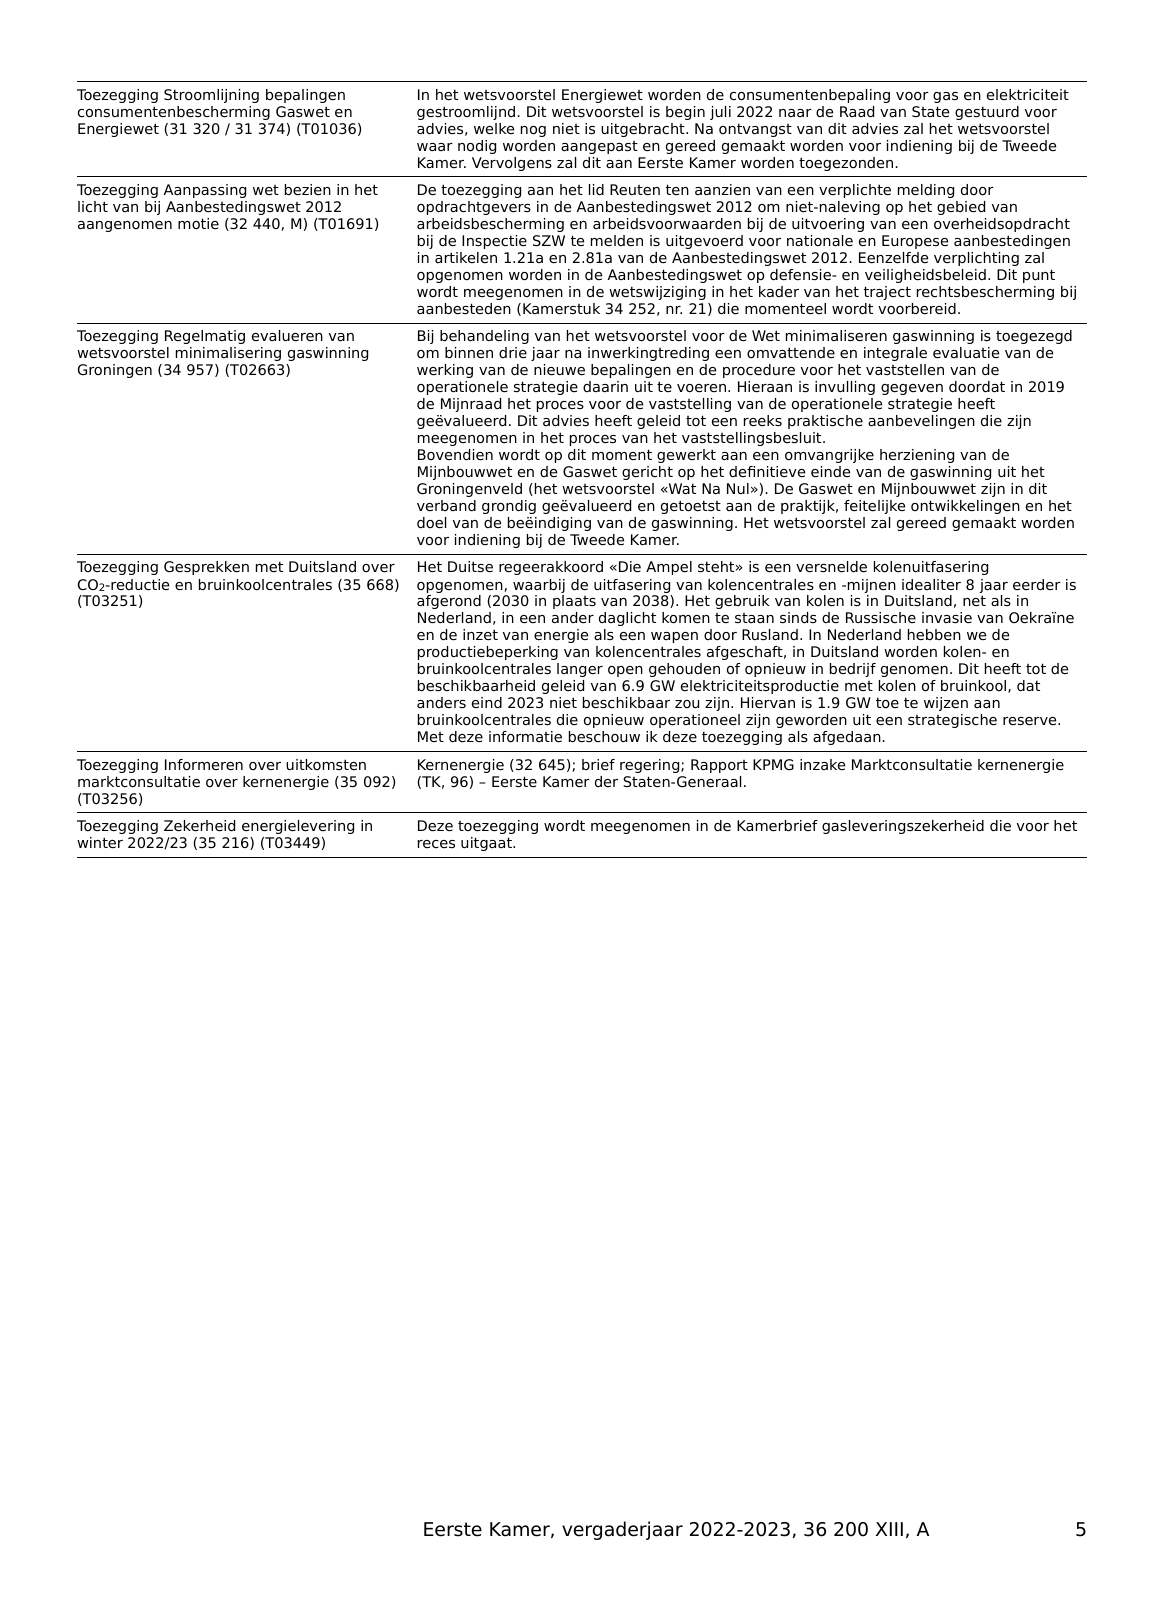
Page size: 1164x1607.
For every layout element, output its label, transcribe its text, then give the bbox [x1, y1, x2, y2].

table_cell De toezegging aan het lid Reuten ten aanzien van een verplichte melding door opdrachtgevers in de Aanbestedingswet 2012 om niet-naleving op het gebied van arbeidsbescherming en arbeidsvoorwaarden bij de uitvoering van een overheidsopdracht bij de Inspectie SZW te melden is uitgevoerd voor nationale en Europese aanbestedingen in artikelen 1.21a en 2.81a van de Aanbestedingswet 2012. Eenzelfde verplichting zal opgenomen worden in de Aanbestedingswet op defensie- en veiligheidsbeleid. Dit punt wordt meegenomen in de wetswijziging in het kader van het traject rechtsbescherming bij aanbesteden (Kamerstuk 34 252, nr. 21) die momenteel wordt voorbereid. [410, 177, 1087, 322]
table_cell Het Duitse regeerakkoord «Die Ampel steht» is een versnelde kolenuitfasering opgenomen, waarbij de uitfasering van kolencentrales en -mijnen idealiter 8 jaar eerder is afgerond (2030 in plaats van 2038). Het gebruik van kolen is in Duitsland, net als in Nederland, in een ander daglicht komen te staan sinds de Russische invasie van Oekraïne en de inzet van energie als een wapen door Rusland. In Nederland hebben we de productiebeperking van kolencentrales afgeschaft, in Duitsland worden kolen- en bruinkoolcentrales langer open gehouden of opnieuw in bedrijf genomen. Dit heeft tot de beschikbaarheid geleid van 6.9 GW elektriciteitsproductie met kolen of bruinkool, dat anders eind 2023 niet beschikbaar zou zijn. Hiervan is 1.9 GW toe te wijzen aan bruinkoolcentrales die opnieuw operationeel zijn geworden uit een strategische reserve. Met deze informatie beschouw ik deze toezegging als afgedaan. [410, 555, 1087, 751]
table_cell Toezegging Zekerheid energielevering in winter 2022/23 (35 216) (T03449) [77, 813, 410, 857]
table_cell Toezegging Regelmatig evalueren van wetsvoorstel minimalisering gaswinning Groningen (34 957) (T02663) [77, 324, 410, 554]
table_cell Toezegging Informeren over uitkomsten marktconsultatie over kernenergie (35 092) (T03256) [77, 752, 410, 812]
table_cell Toezegging Aanpassing wet bezien in het licht van bij Aanbestedingswet 2012 aangenomen motie (32 440, M) (T01691) [77, 177, 410, 322]
table_cell Kernenergie (32 645); brief regering; Rapport KPMG inzake Marktconsultatie kernenergie (TK, 96) – Eerste Kamer der Staten-Generaal. [410, 752, 1087, 812]
table_header Toezegging Stroomlijning bepalingen consumentenbescherming Gaswet en Energiewet (31 320 / 31 374) (T01036) [77, 82, 410, 176]
table_cell Bij behandeling van het wetsvoorstel voor de Wet minimaliseren gaswinning is toegezegd om binnen drie jaar na inwerkingtreding een omvattende en integrale evaluatie van de werking van de nieuwe bepalingen en de procedure voor het vaststellen van de operationele strategie daarin uit te voeren. Hieraan is invulling gegeven doordat in 2019 de Mijnraad het proces voor de vaststelling van de operationele strategie heeft geëvalueerd. Dit advies heeft geleid tot een reeks praktische aanbevelingen die zijn meegenomen in het proces van het vaststellingsbesluit. Bovendien wordt op dit moment gewerkt aan een omvangrijke herziening van de Mijnbouwwet en de Gaswet gericht op het definitieve einde van de gaswinning uit het Groningenveld (het wetsvoorstel «Wat Na Nul»). De Gaswet en Mijnbouwwet zijn in dit verband grondig geëvalueerd en getoetst aan de praktijk, feitelijke ontwikkelingen en het doel van de beëindiging van de gaswinning. Het wetsvoorstel zal gereed gemaakt worden voor indiening bij de Tweede Kamer. [410, 324, 1087, 554]
table_cell Toezegging Gesprekken met Duitsland over CO2-reductie en bruinkoolcentrales (35 668) (T03251) [77, 555, 410, 751]
table_header In het wetsvoorstel Energiewet worden de consumentenbepaling voor gas en elektriciteit gestroomlijnd. Dit wetsvoorstel is begin juli 2022 naar de Raad van State gestuurd voor advies, welke nog niet is uitgebracht. Na ontvangst van dit advies zal het wetsvoorstel waar nodig worden aangepast en gereed gemaakt worden voor indiening bij de Tweede Kamer. Vervolgens zal dit aan Eerste Kamer worden toegezonden. [410, 82, 1087, 176]
table_cell Deze toezegging wordt meegenomen in de Kamerbrief gasleveringszekerheid die voor het reces uitgaat. [410, 813, 1087, 857]
